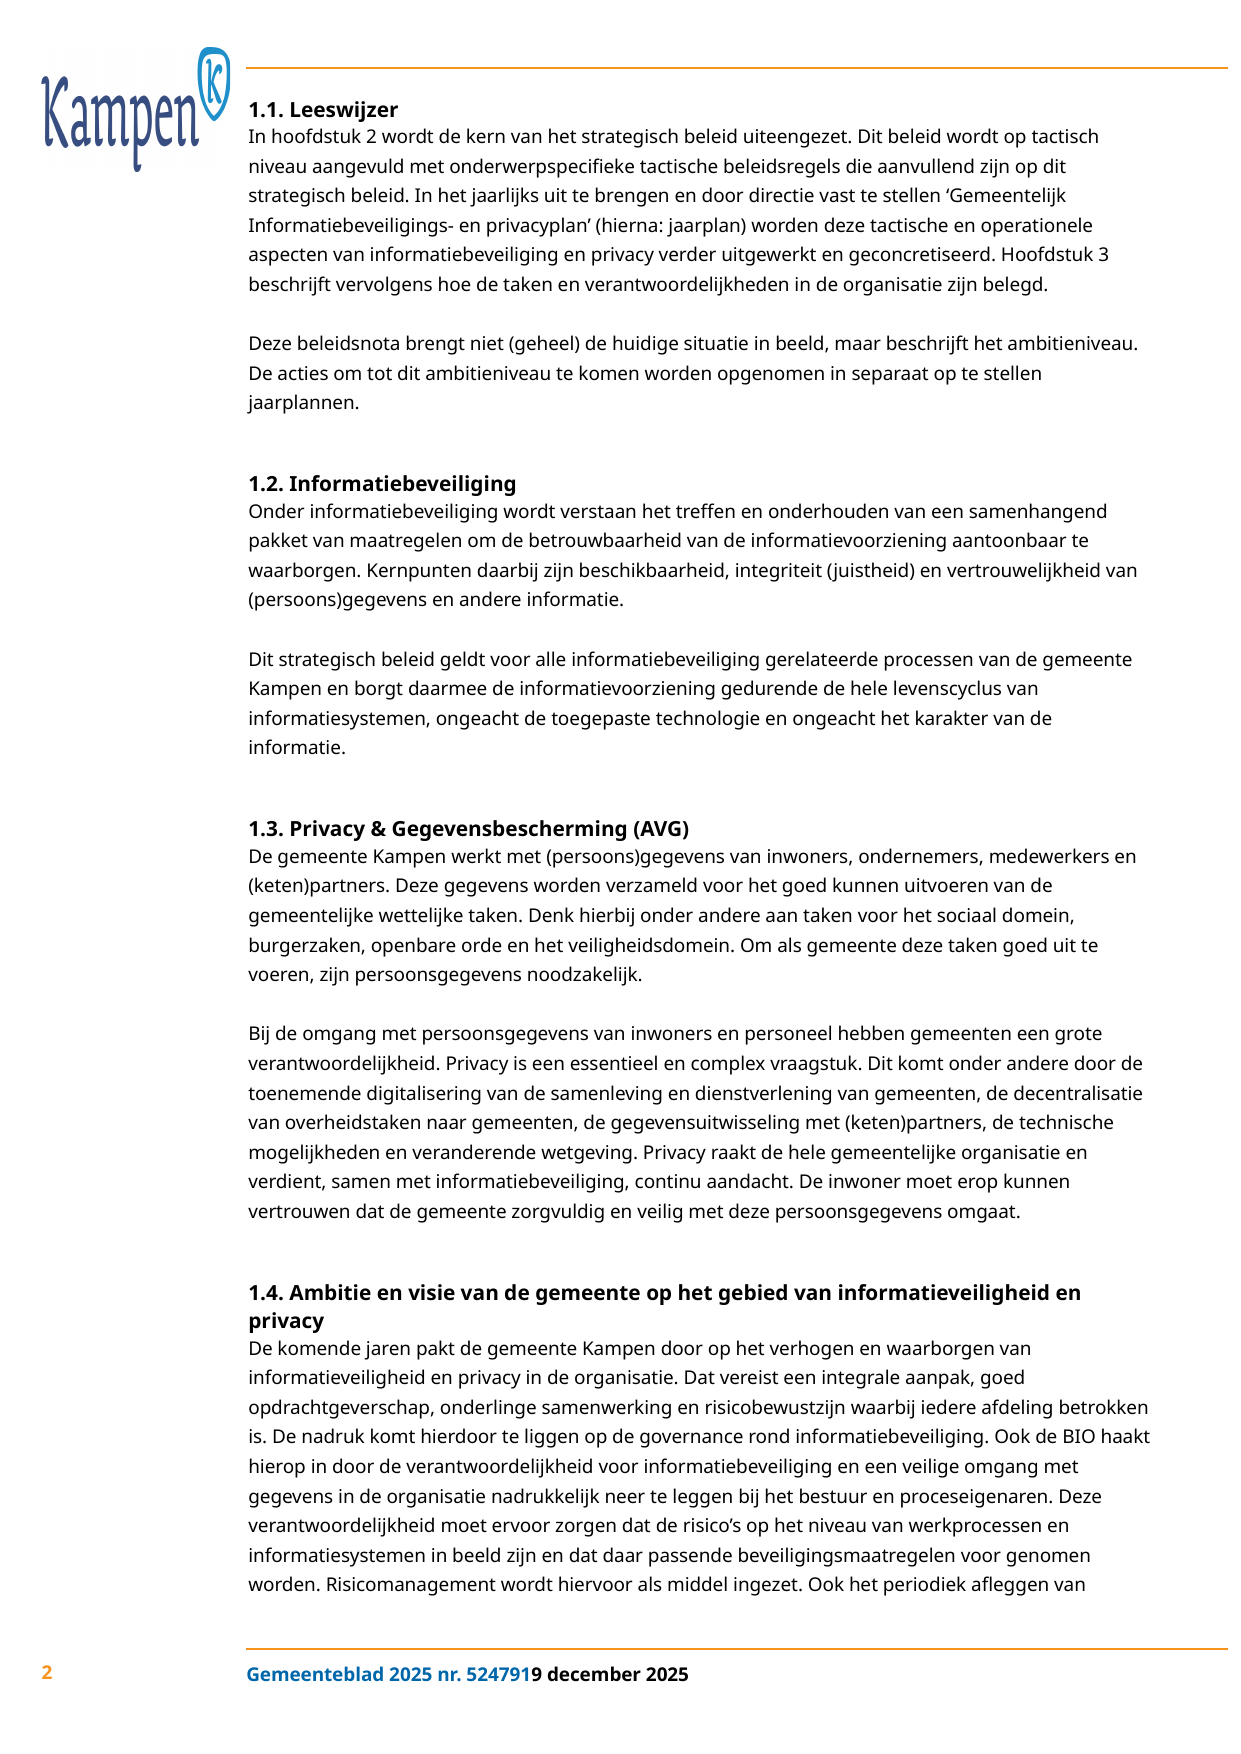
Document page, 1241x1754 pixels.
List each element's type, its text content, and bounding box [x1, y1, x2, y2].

text 1.1. Leeswijzer [248, 95, 1152, 123]
picture [41, 47, 231, 172]
text 1.3. Privacy & Gegevensbescherming (AVG) [248, 814, 1152, 843]
text Dit strategisch beleid geldt voor alle informatiebeveiliging gerelateerde processen van de gemeente Kampen en borgt daarmee de informatievoorziening gedurende de hele levenscyclus van informatiesystemen, ongeacht de toegepaste technologie en ongeacht het karakter van de informatie. [248, 646, 1152, 760]
text Deze beleidsnota brengt niet (geheel) de huidige situatie in beeld, maar beschrijft het ambitieniveau. De acties om tot dit ambitieniveau te komen worden opgenomen in separaat op te stellen jaarplannen. [248, 330, 1152, 415]
text Onder informatiebeveiliging wordt verstaan het treffen en onderhouden van een samenhangend pakket van maatregelen om de betrouwbaarheid van de informatievoorziening aantoonbaar te waarborgen. Kernpunten daarbij zijn beschikbaarheid, integriteit (juistheid) en vertrouwelijkheid van (persoons)gegevens en andere informatie. [248, 498, 1152, 612]
text 1.4. Ambitie en visie van de gemeente op het gebied van informatieveiligheid en privacy [248, 1278, 1152, 1335]
text De komende jaren pakt de gemeente Kampen door op het verhogen en waarborgen van informatieveiligheid en privacy in de organisatie. Dat vereist een integrale aanpak, goed opdrachtgeverschap, onderlinge samenwerking en risicobewustzijn waarbij iedere afdeling betrokken is. De nadruk komt hierdoor te liggen op de governance rond informatiebeveiliging. Ook de BIO haakt hierop in door de verantwoordelijkheid voor informatiebeveiliging en een veilige omgang met gegevens in de organisatie nadrukkelijk neer te leggen bij het bestuur en proceseigenaren. Deze verantwoordelijkheid moet ervoor zorgen dat de risico’s op het niveau van werkprocessen en informatiesystemen in beeld zijn en dat daar passende beveiligingsmaatregelen voor genomen worden. Risicomanagement wordt hiervoor als middel ingezet. Ook het periodiek afleggen van [248, 1335, 1152, 1597]
text 1.2. Informatiebeveiliging [248, 469, 1152, 498]
text Bij de omgang met persoonsgegevens van inwoners en personeel hebben gemeenten een grote verantwoordelijkheid. Privacy is een essentieel en complex vraagstuk. Dit komt onder andere door de toenemende digitalisering van de samenleving en dienstverlening van gemeenten, de decentralisatie van overheidstaken naar gemeenten, de gegevensuitwisseling met (keten)partners, de technische mogelijkheden en veranderende wetgeving. Privacy raakt de hele gemeentelijke organisatie en verdient, samen met informatiebeveiliging, continu aandacht. De inwoner moet erop kunnen vertrouwen dat de gemeente zorgvuldig en veilig met deze persoonsgegevens omgaat. [248, 1021, 1152, 1224]
text In hoofdstuk 2 wordt de kern van het strategisch beleid uiteengezet. Dit beleid wordt op tactisch niveau aangevuld met onderwerpspecifieke tactische beleidsregels die aanvullend zijn op dit strategisch beleid. In het jaarlijks uit te brengen en door directie vast te stellen ‘Gemeentelijk Informatiebeveiligings- en privacyplan’ (hierna: jaarplan) worden deze tactische en operationele aspecten van informatiebeveiliging en privacy verder uitgewerkt en geconcretiseerd. Hoofdstuk 3 beschrijft vervolgens hoe de taken en verantwoordelijkheden in de organisatie zijn belegd. [248, 123, 1152, 297]
text De gemeente Kampen werkt met (persoons)gegevens van inwoners, ondernemers, medewerkers en (keten)partners. Deze gegevens worden verzameld voor het goed kunnen uitvoeren van de gemeentelijke wettelijke taken. Denk hierbij onder andere aan taken voor het sociaal domein, burgerzaken, openbare orde en het veiligheidsdomein. Om als gemeente deze taken goed uit te voeren, zijn persoonsgegevens noodzakelijk. [248, 843, 1152, 987]
